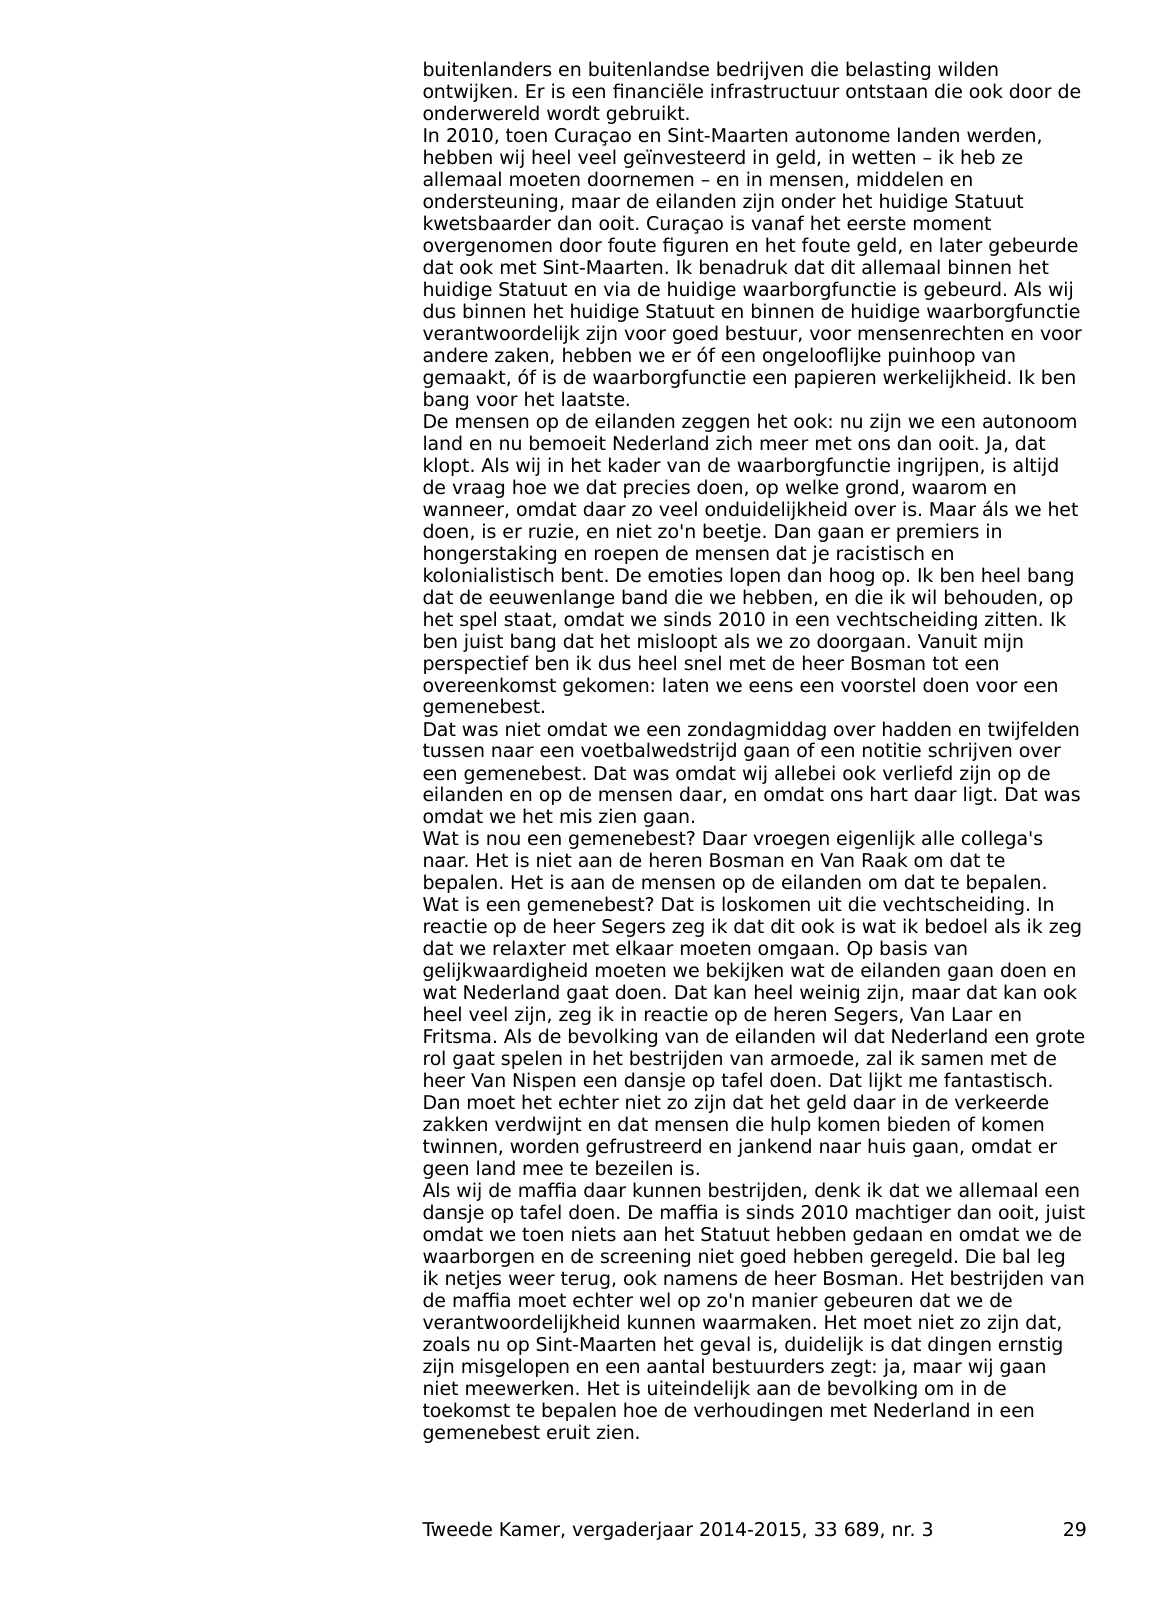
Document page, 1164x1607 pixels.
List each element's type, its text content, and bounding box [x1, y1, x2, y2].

text buitenlanders en buitenlandse bedrijven die belasting wilden ontwijken. Er is een financiële infrastructuur ontstaan die ook door de onderwereld wordt gebruikt. [422, 59, 1087, 125]
text Wat is nou een gemenebest? Daar vroegen eigenlijk alle collega's naar. Het is niet aan de heren Bosman en Van Raak om dat te bepalen. Het is aan de mensen op de eilanden om dat te bepalen. Wat is een gemenebest? Dat is loskomen uit die vechtscheiding. In reactie op de heer Segers zeg ik dat dit ook is wat ik bedoel als ik zeg dat we relaxter met elkaar moeten omgaan. Op basis van gelijkwaardigheid moeten we bekijken wat de eilanden gaan doen en wat Nederland gaat doen. Dat kan heel weinig zijn, maar dat kan ook heel veel zijn, zeg ik in reactie op de heren Segers, Van Laar en Fritsma. Als de bevolking van de eilanden wil dat Nederland een grote rol gaat spelen in het bestrijden van armoede, zal ik samen met de heer Van Nispen een dansje op tafel doen. Dat lijkt me fantastisch. Dan moet het echter niet zo zijn dat het geld daar in de verkeerde zakken verdwijnt en dat mensen die hulp komen bieden of komen twinnen, worden gefrustreerd en jankend naar huis gaan, omdat er geen land mee te bezeilen is. [422, 828, 1087, 1180]
text De mensen op de eilanden zeggen het ook: nu zijn we een autonoom land en nu bemoeit Nederland zich meer met ons dan ooit. Ja, dat klopt. Als wij in het kader van de waarborgfunctie ingrijpen, is altijd de vraag hoe we dat precies doen, op welke grond, waarom en wanneer, omdat daar zo veel onduidelijkheid over is. Maar áls we het doen, is er ruzie, en niet zo'n beetje. Dan gaan er premiers in hongerstaking en roepen de mensen dat je racistisch en kolonialistisch bent. De emoties lopen dan hoog op. Ik ben heel bang dat de eeuwenlange band die we hebben, en die ik wil behouden, op het spel staat, omdat we sinds 2010 in een vechtscheiding zitten. Ik ben juist bang dat het misloopt als we zo doorgaan. Vanuit mijn perspectief ben ik dus heel snel met de heer Bosman tot een overeenkomst gekomen: laten we eens een voorstel doen voor een gemenebest. [422, 411, 1087, 718]
text Als wij de maffia daar kunnen bestrijden, denk ik dat we allemaal een dansje op tafel doen. De maffia is sinds 2010 machtiger dan ooit, juist omdat we toen niets aan het Statuut hebben gedaan en omdat we de waarborgen en de screening niet goed hebben geregeld. Die bal leg ik netjes weer terug, ook namens de heer Bosman. Het bestrijden van de maffia moet echter wel op zo'n manier gebeuren dat we de verantwoordelijkheid kunnen waarmaken. Het moet niet zo zijn dat, zoals nu op Sint-Maarten het geval is, duidelijk is dat dingen ernstig zijn misgelopen en een aantal bestuurders zegt: ja, maar wij gaan niet meewerken. Het is uiteindelijk aan de bevolking om in de toekomst te bepalen hoe de verhoudingen met Nederland in een gemenebest eruit zien. [422, 1180, 1087, 1444]
text In 2010, toen Curaçao en Sint-Maarten autonome landen werden, hebben wij heel veel geïnvesteerd in geld, in wetten – ik heb ze allemaal moeten doornemen – en in mensen, middelen en ondersteuning, maar de eilanden zijn onder het huidige Statuut kwetsbaarder dan ooit. Curaçao is vanaf het eerste moment overgenomen door foute figuren en het foute geld, en later gebeurde dat ook met Sint-Maarten. Ik benadruk dat dit allemaal binnen het huidige Statuut en via de huidige waarborgfunctie is gebeurd. Als wij dus binnen het huidige Statuut en binnen de huidige waarborgfunctie verantwoordelijk zijn voor goed bestuur, voor mensenrechten en voor andere zaken, hebben we er óf een ongelooflijke puinhoop van gemaakt, óf is de waarborgfunctie een papieren werkelijkheid. Ik ben bang voor het laatste. [422, 125, 1087, 411]
text Dat was niet omdat we een zondagmiddag over hadden en twijfelden tussen naar een voetbalwedstrijd gaan of een notitie schrijven over een gemenebest. Dat was omdat wij allebei ook verliefd zijn op de eilanden en op de mensen daar, en omdat ons hart daar ligt. Dat was omdat we het mis zien gaan. [422, 718, 1087, 828]
